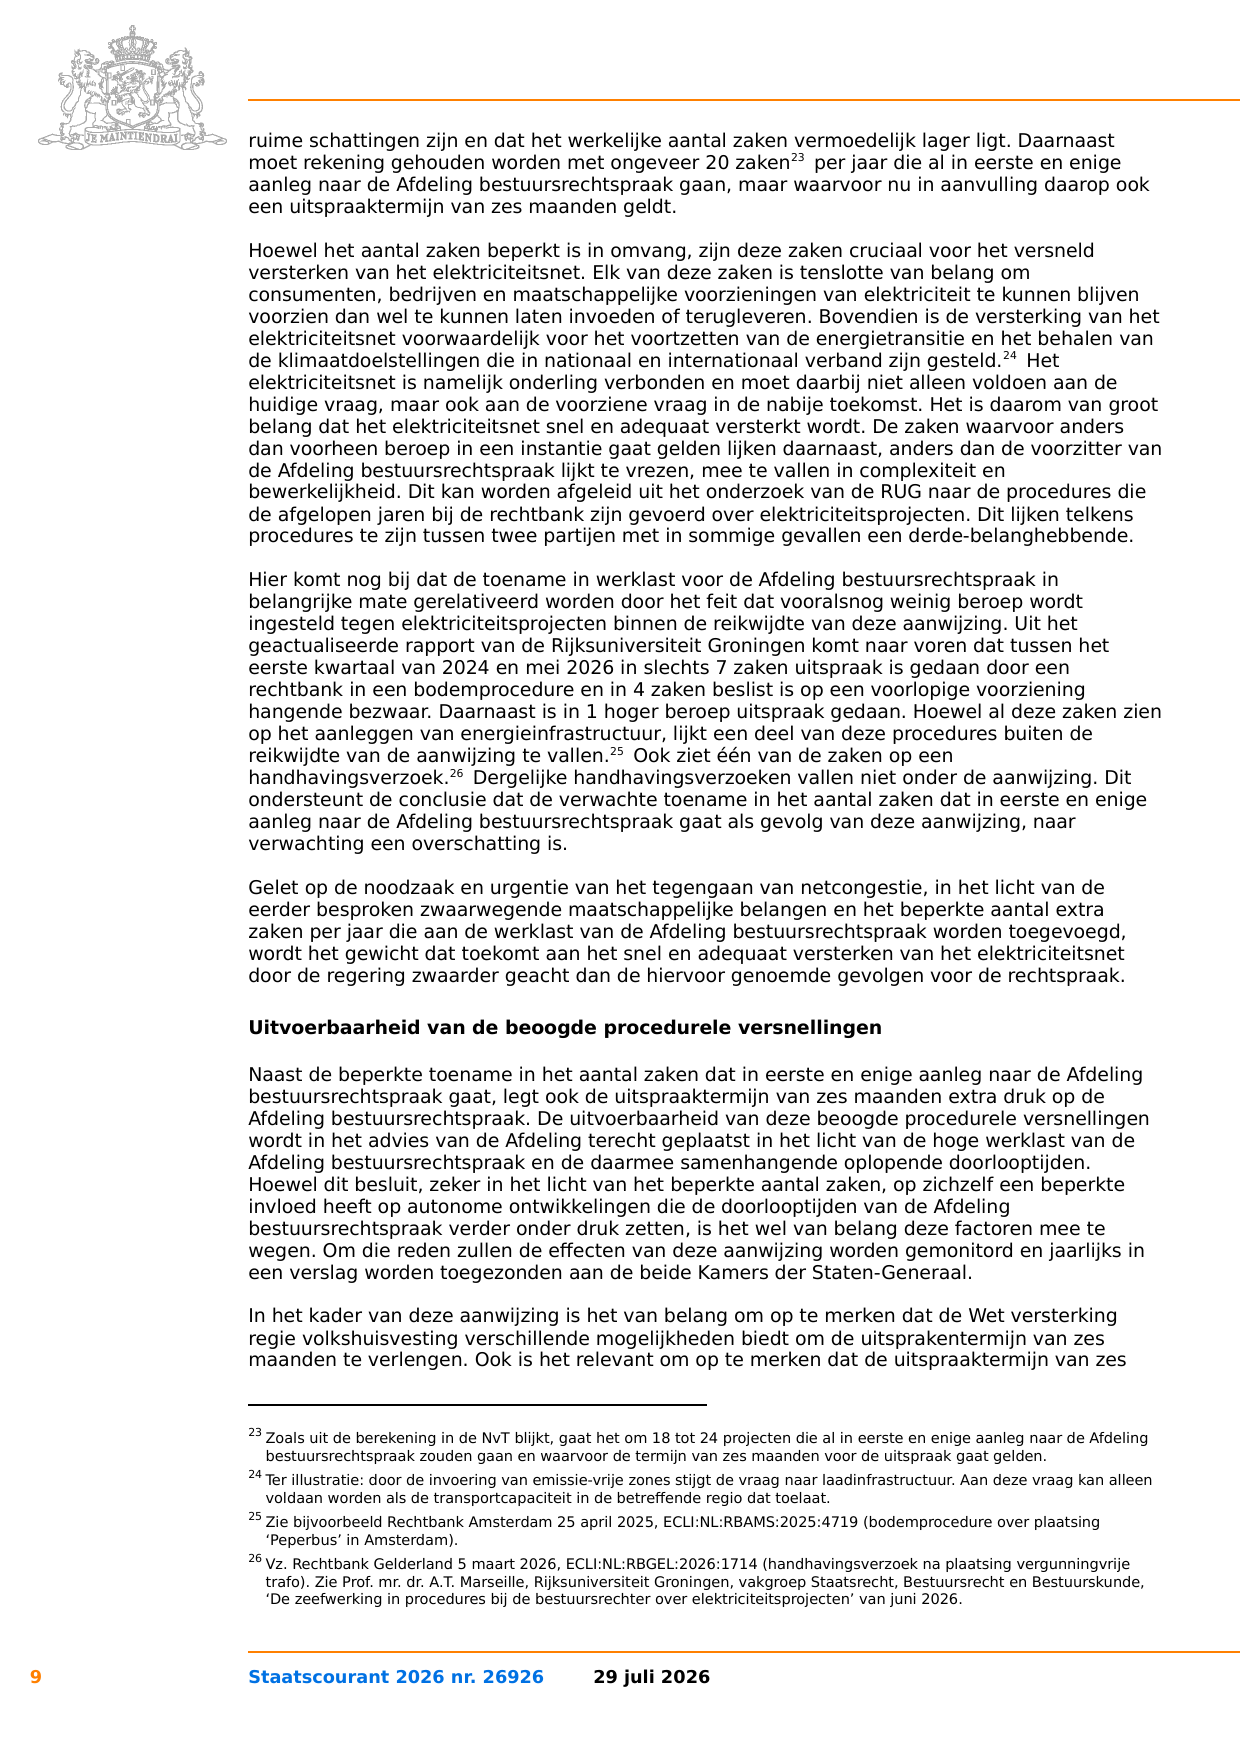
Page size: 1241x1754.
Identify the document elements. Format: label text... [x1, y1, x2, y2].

text Zoals uit de berekening in de NvT blijkt, gaat het om 18 tot 24 projecten die al in eerste en enige aanleg naar de Afdeling bestuursrechtspraak zouden gaan en waarvoor de termijn van zes maanden voor de uitspraak gaat gelden. [248, 1426, 1163, 1465]
text In het kader van deze aanwijzing is het van belang om op te merken dat de Wet versterking regie volkshuisvesting verschillende mogelijkheden biedt om de uitsprakentermijn van zes maanden te verlengen. Ook is het relevant om op te merken dat de uitspraaktermijn van zes [248, 1305, 1163, 1371]
text Zie bijvoorbeeld Rechtbank Amsterdam 25 april 2025, ECLI:NL:RBAMS:2025:4719 (bodemprocedure over plaatsing ‘Peperbus’ in Amsterdam). [248, 1510, 1163, 1549]
text ruime schattingen zijn en dat het werkelijke aantal zaken vermoedelijk lager ligt. Daarnaast moet rekening gehouden worden met ongeveer 20 zaken per jaar die al in eerste en enige aanleg naar de Afdeling bestuursrechtspraak gaan, maar waarvoor nu in aanvulling daarop ook een uitspraaktermijn van zes maanden geldt. [248, 130, 1163, 218]
text Gelet op de noodzaak en urgentie van het tegengaan van netcongestie, in het licht van de eerder besproken zwaarwegende maatschappelijke belangen en het beperkte aantal extra zaken per jaar die aan de werklast van de Afdeling bestuursrechtspraak worden toegevoegd, wordt het gewicht dat toekomt aan het snel en adequaat versterken van het elektriciteitsnet door de regering zwaarder geacht dan de hiervoor genoemde gevolgen voor de rechtspraak. [248, 877, 1163, 987]
text Vz. Rechtbank Gelderland 5 maart 2026, ECLI:NL:RBGEL:2026:1714 (handhavingsverzoek na plaatsing vergunningvrije trafo). Zie Prof. mr. dr. A.T. Marseille, Rijksuniversiteit Groningen, vakgroep Staatsrecht, Bestuursrecht en Bestuurskunde, ‘De zeefwerking in procedures bij de bestuursrechter over elektriciteitsprojecten’ van juni 2026. [248, 1552, 1163, 1608]
text Naast de beperkte toename in het aantal zaken dat in eerste en enige aanleg naar de Afdeling bestuursrechtspraak gaat, legt ook de uitspraaktermijn van zes maanden extra druk op de Afdeling bestuursrechtspraak. De uitvoerbaarheid van deze beoogde procedurele versnellingen wordt in het advies van de Afdeling terecht geplaatst in het licht van de hoge werklast van de Afdeling bestuursrechtspraak en de daarmee samenhangende oplopende doorlooptijden. Hoewel dit besluit, zeker in het licht van het beperkte aantal zaken, op zichzelf een beperkte invloed heeft op autonome ontwikkelingen die de doorlooptijden van de Afdeling bestuursrechtspraak verder onder druk zetten, is het wel van belang deze factoren mee te wegen. Om die reden zullen de effecten van deze aanwijzing worden gemonitord en jaarlijks in een verslag worden toegezonden aan de beide Kamers der Staten-Generaal. [248, 1064, 1163, 1283]
text Ter illustratie: door de invoering van emissie-vrije zones stijgt de vraag naar laadinfrastructuur. Aan deze vraag kan alleen voldaan worden als de transportcapaciteit in de betreffende regio dat toelaat. [248, 1468, 1163, 1507]
text Hier komt nog bij dat de toename in werklast voor de Afdeling bestuursrechtspraak in belangrijke mate gerelativeerd worden door het feit dat vooralsnog weinig beroep wordt ingesteld tegen elektriciteitsprojecten binnen de reikwijdte van deze aanwijzing. Uit het geactualiseerde rapport van de Rijksuniversiteit Groningen komt naar voren dat tussen het eerste kwartaal van 2024 en mei 2026 in slechts 7 zaken uitspraak is gedaan door een rechtbank in een bodemprocedure en in 4 zaken beslist is op een voorlopige voorziening hangende bezwaar. Daarnaast is in 1 hoger beroep uitspraak gedaan. Hoewel al deze zaken zien op het aanleggen van energieinfrastructuur, lijkt een deel van deze procedures buiten de reikwijdte van de aanwijzing te vallen. Ook ziet één van de zaken op een handhavingsverzoek. Dergelijke handhavingsverzoeken vallen niet onder de aanwijzing. Dit ondersteunt de conclusie dat de verwachte toename in het aantal zaken dat in eerste en enige aanleg naar de Afdeling bestuursrechtspraak gaat als gevolg van deze aanwijzing, naar verwachting een overschatting is. [248, 569, 1163, 855]
text Hoewel het aantal zaken beperkt is in omvang, zijn deze zaken cruciaal voor het versneld versterken van het elektriciteitsnet. Elk van deze zaken is tenslotte van belang om consumenten, bedrijven en maatschappelijke voorzieningen van elektriciteit te kunnen blijven voorzien dan wel te kunnen laten invoeden of terugleveren. Bovendien is de versterking van het elektriciteitsnet voorwaardelijk voor het voortzetten van de energietransitie en het behalen van de klimaatdoelstellingen die in nationaal en internationaal verband zijn gesteld. Het elektriciteitsnet is namelijk onderling verbonden en moet daarbij niet alleen voldoen aan de huidige vraag, maar ook aan de voorziene vraag in de nabije toekomst. Het is daarom van groot belang dat het elektriciteitsnet snel en adequaat versterkt wordt. De zaken waarvoor anders dan voorheen beroep in een instantie gaat gelden lijken daarnaast, anders dan de voorzitter van de Afdeling bestuursrechtspraak lijkt te vrezen, mee te vallen in complexiteit en bewerkelijkheid. Dit kan worden afgeleid uit het onderzoek van de RUG naar de procedures die de afgelopen jaren bij de rechtbank zijn gevoerd over elektriciteitsprojecten. Dit lijken telkens procedures te zijn tussen twee partijen met in sommige gevallen een derde-belanghebbende. [248, 240, 1163, 547]
subtitle Uitvoerbaarheid van de beoogde procedurele versnellingen [248, 1017, 1163, 1039]
picture [38, 25, 227, 150]
